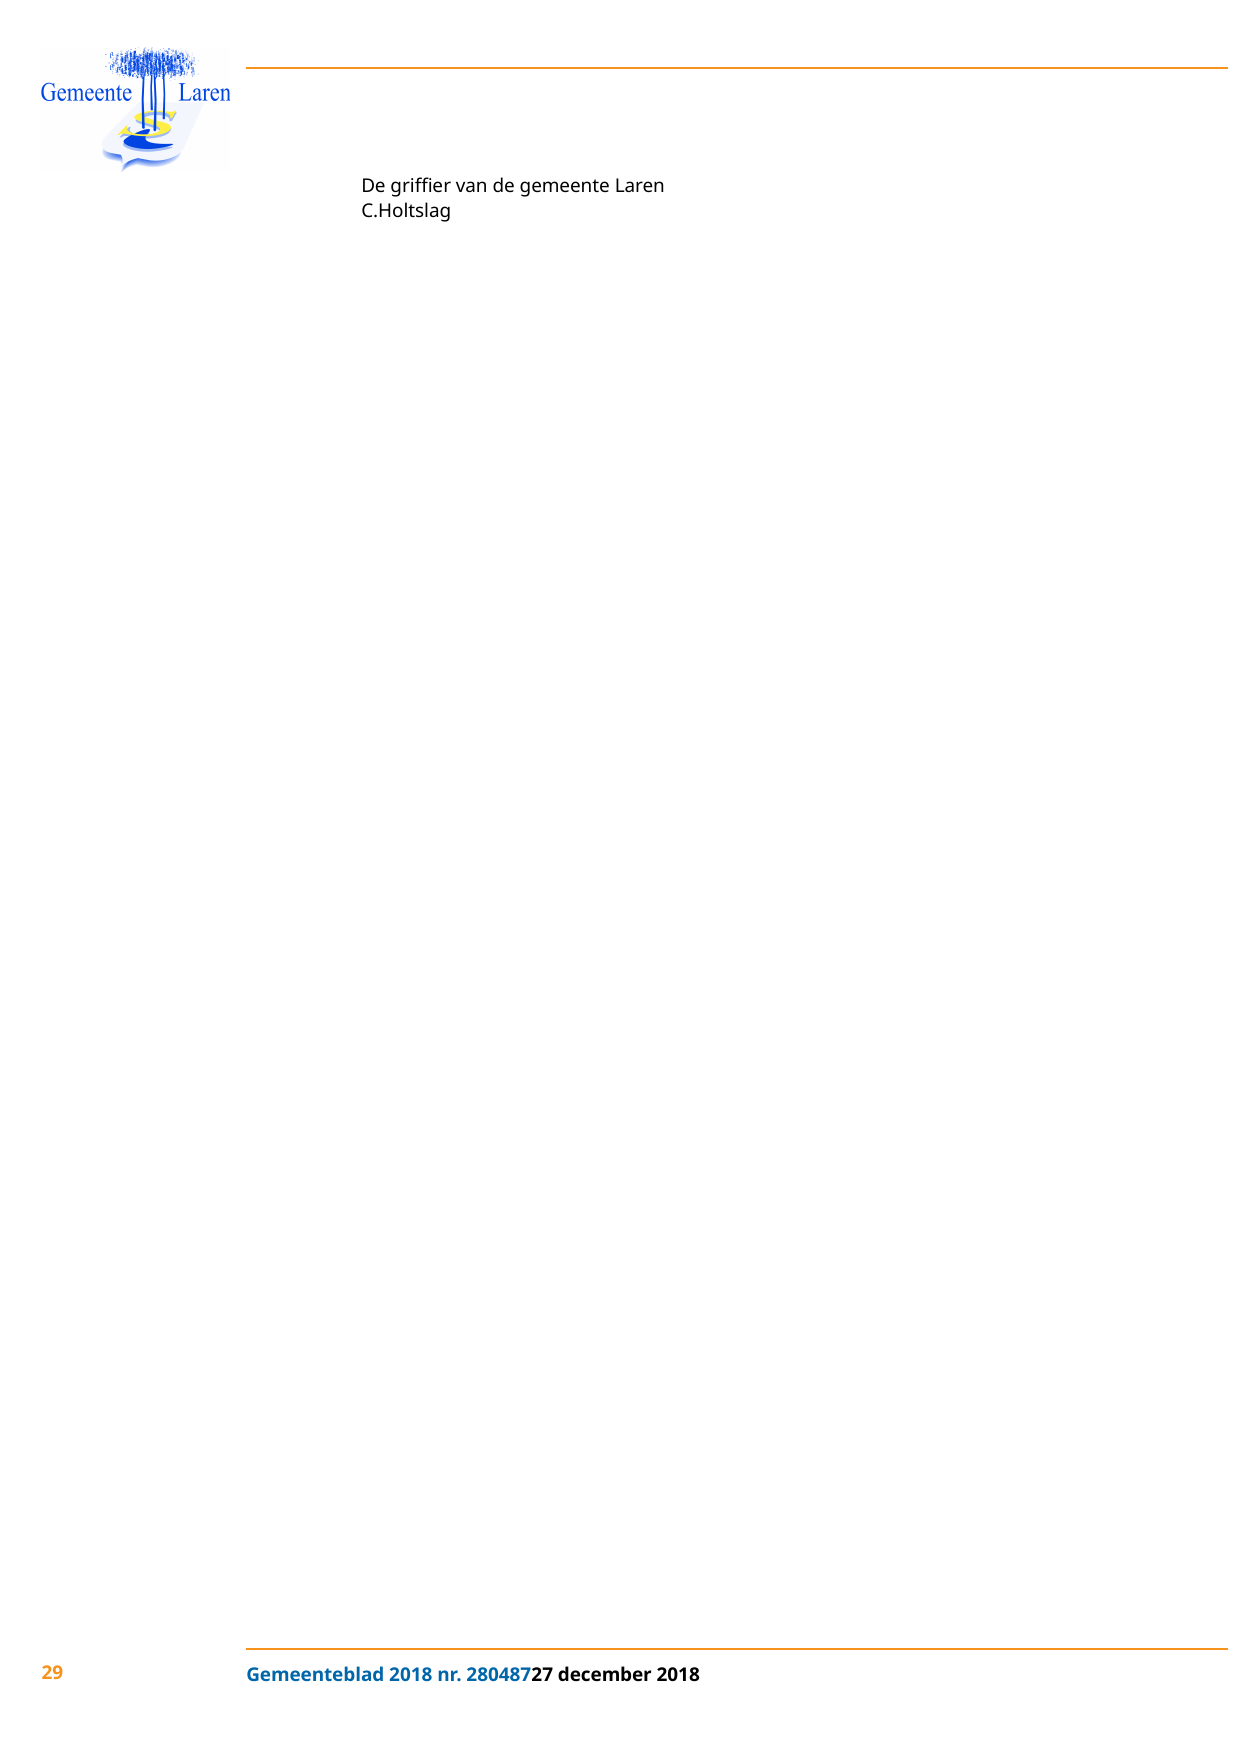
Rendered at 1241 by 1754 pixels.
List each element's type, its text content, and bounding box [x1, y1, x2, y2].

picture [41, 47, 231, 172]
table_cell [361, 146, 813, 172]
table_cell [248, 146, 361, 172]
table_cell De griffier van de gemeente Laren [361, 172, 813, 198]
table_cell [813, 95, 1152, 121]
table_cell [813, 146, 1152, 172]
table_cell [361, 121, 813, 146]
table_cell [813, 121, 1152, 146]
table_cell [361, 95, 813, 121]
table_cell [248, 95, 361, 121]
table_cell [248, 172, 361, 198]
table_cell [813, 198, 1152, 223]
table_cell [813, 172, 1152, 198]
table_cell [248, 121, 361, 146]
table_cell [248, 198, 361, 223]
table_cell C.Holtslag [361, 198, 813, 223]
